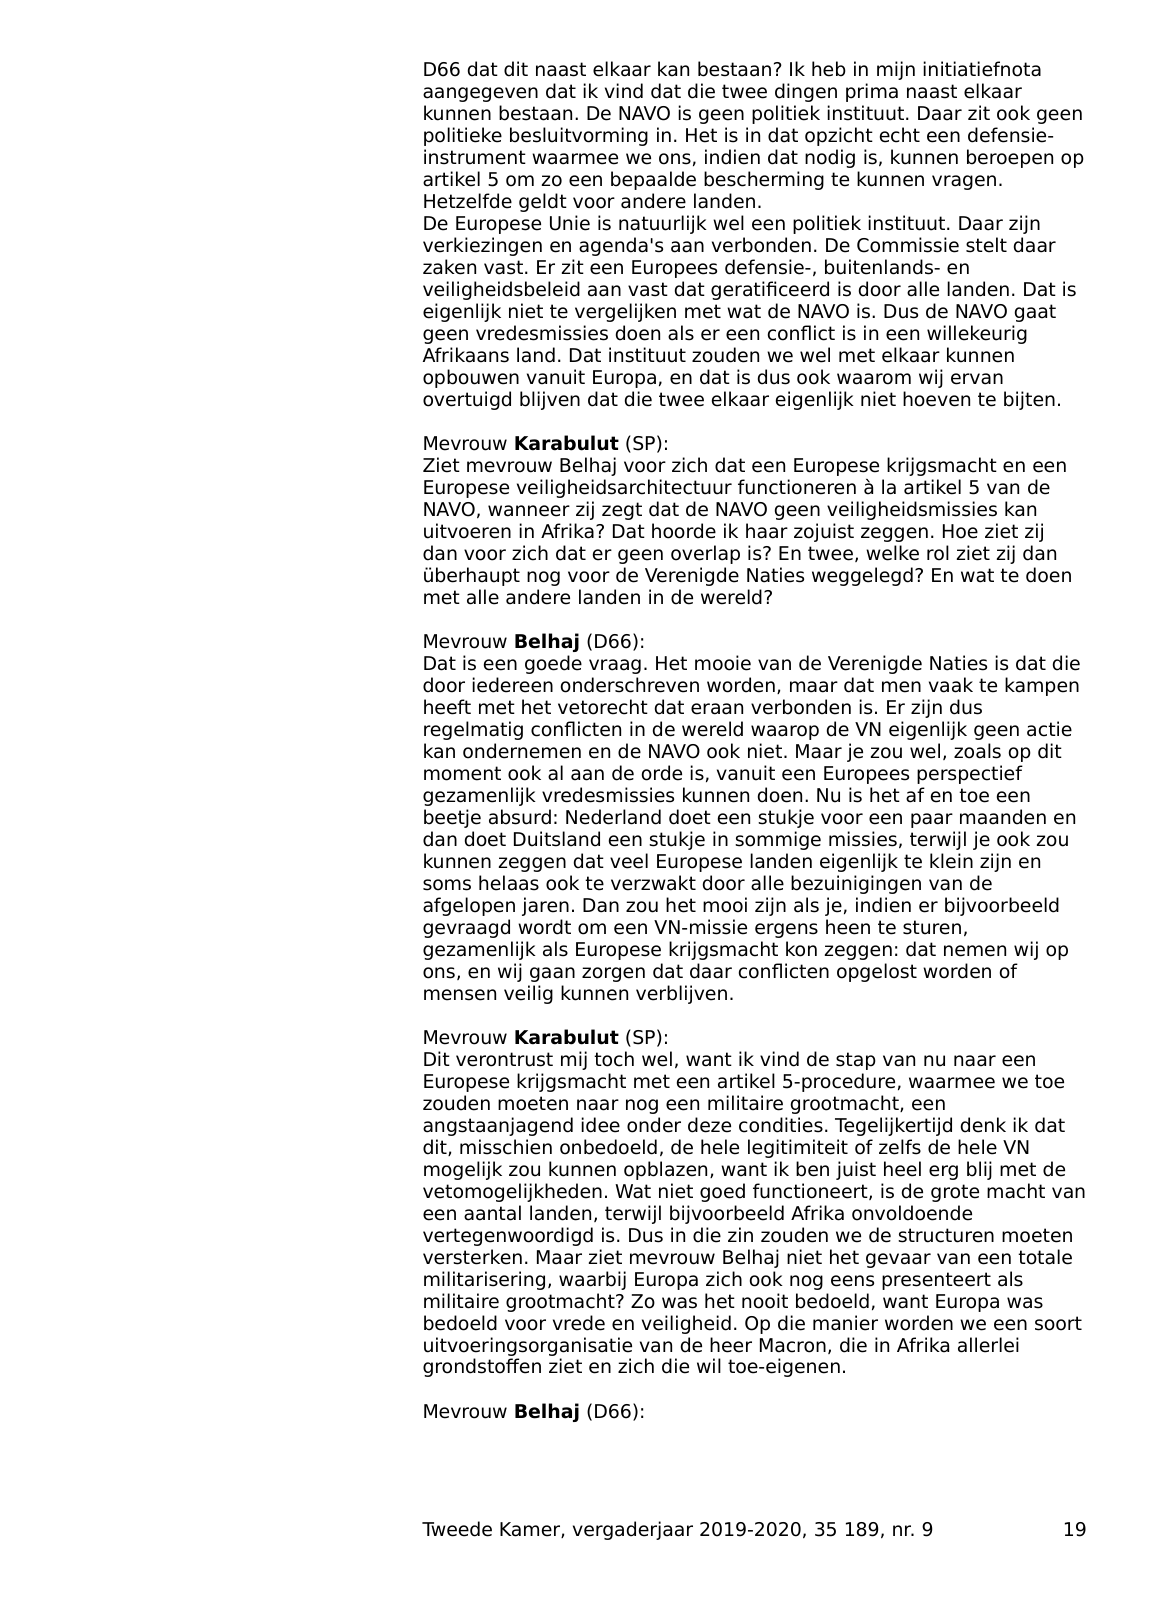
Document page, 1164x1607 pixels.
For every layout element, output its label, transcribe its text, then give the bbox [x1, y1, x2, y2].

text Dat is een goede vraag. Het mooie van de Verenigde Naties is dat die door iedereen onderschreven worden, maar dat men vaak te kampen heeft met het vetorecht dat eraan verbonden is. Er zijn dus regelmatig conflicten in de wereld waarop de VN eigenlijk geen actie kan ondernemen en de NAVO ook niet. Maar je zou wel, zoals op dit moment ook al aan de orde is, vanuit een Europees perspectief gezamenlijk vredesmissies kunnen doen. Nu is het af en toe een beetje absurd: Nederland doet een stukje voor een paar maanden en dan doet Duitsland een stukje in sommige missies, terwijl je ook zou kunnen zeggen dat veel Europese landen eigenlijk te klein zijn en soms helaas ook te verzwakt door alle bezuinigingen van de afgelopen jaren. Dan zou het mooi zijn als je, indien er bijvoorbeeld gevraagd wordt om een VN-missie ergens heen te sturen, gezamenlijk als Europese krijgsmacht kon zeggen: dat nemen wij op ons, en wij gaan zorgen dat daar conflicten opgelost worden of mensen veilig kunnen verblijven. [422, 653, 1087, 1004]
text Ziet mevrouw Belhaj voor zich dat een Europese krijgsmacht en een Europese veiligheidsarchitectuur functioneren à la artikel 5 van de NAVO, wanneer zij zegt dat de NAVO geen veiligheidsmissies kan uitvoeren in Afrika? Dat hoorde ik haar zojuist zeggen. Hoe ziet zij dan voor zich dat er geen overlap is? En twee, welke rol ziet zij dan überhaupt nog voor de Verenigde Naties weggelegd? En wat te doen met alle andere landen in de wereld? [422, 455, 1087, 609]
text Mevrouw Belhaj (D66): [422, 631, 1087, 653]
text Dit verontrust mij toch wel, want ik vind de stap van nu naar een Europese krijgsmacht met een artikel 5-procedure, waarmee we toe zouden moeten naar nog een militaire grootmacht, een angstaanjagend idee onder deze condities. Tegelijkertijd denk ik dat dit, misschien onbedoeld, de hele legitimiteit of zelfs de hele VN mogelijk zou kunnen opblazen, want ik ben juist heel erg blij met de vetomogelijkheden. Wat niet goed functioneert, is de grote macht van een aantal landen, terwijl bijvoorbeeld Afrika onvoldoende vertegenwoordigd is. Dus in die zin zouden we de structuren moeten versterken. Maar ziet mevrouw Belhaj niet het gevaar van een totale militarisering, waarbij Europa zich ook nog eens presenteert als militaire grootmacht? Zo was het nooit bedoeld, want Europa was bedoeld voor vrede en veiligheid. Op die manier worden we een soort uitvoeringsorganisatie van de heer Macron, die in Afrika allerlei grondstoffen ziet en zich die wil toe-eigenen. [422, 1049, 1087, 1378]
text D66 dat dit naast elkaar kan bestaan? Ik heb in mijn initiatiefnota aangegeven dat ik vind dat die twee dingen prima naast elkaar kunnen bestaan. De NAVO is geen politiek instituut. Daar zit ook geen politieke besluitvorming in. Het is in dat opzicht echt een defensie-instrument waarmee we ons, indien dat nodig is, kunnen beroepen op artikel 5 om zo een bepaalde bescherming te kunnen vragen. Hetzelfde geldt voor andere landen. [422, 59, 1087, 213]
text Mevrouw Belhaj (D66): [422, 1401, 1087, 1423]
text Mevrouw Karabulut (SP): [422, 433, 1087, 455]
text De Europese Unie is natuurlijk wel een politiek instituut. Daar zijn verkiezingen en agenda's aan verbonden. De Commissie stelt daar zaken vast. Er zit een Europees defensie-, buitenlands- en veiligheidsbeleid aan vast dat geratificeerd is door alle landen. Dat is eigenlijk niet te vergelijken met wat de NAVO is. Dus de NAVO gaat geen vredesmissies doen als er een conflict is in een willekeurig Afrikaans land. Dat instituut zouden we wel met elkaar kunnen opbouwen vanuit Europa, en dat is dus ook waarom wij ervan overtuigd blijven dat die twee elkaar eigenlijk niet hoeven te bijten. [422, 213, 1087, 411]
text Mevrouw Karabulut (SP): [422, 1027, 1087, 1049]
